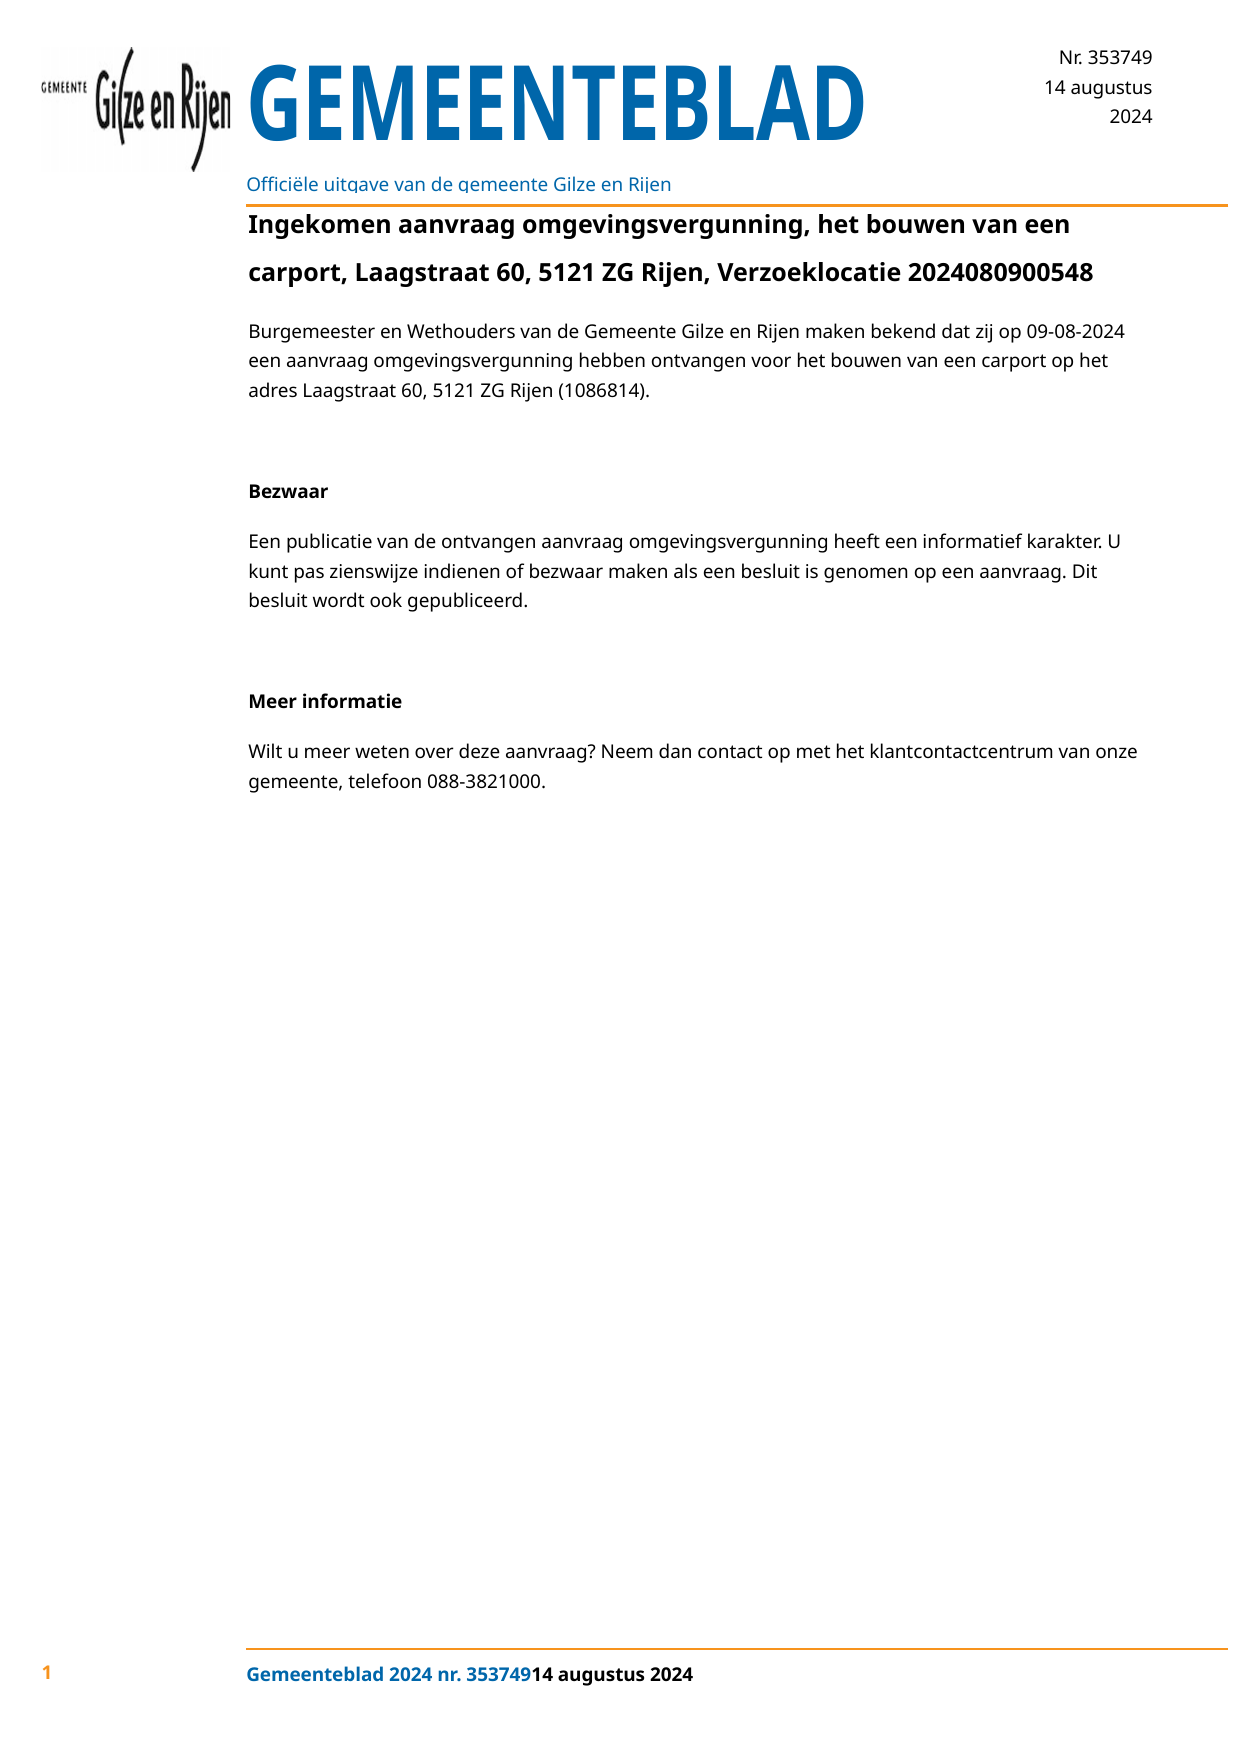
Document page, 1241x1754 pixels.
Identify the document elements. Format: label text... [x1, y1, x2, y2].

picture [41, 47, 231, 172]
text Meer informatie [248, 688, 1152, 714]
text Burgemeester en Wethouders van de Gemeente Gilze en Rijen maken bekend dat zij op 09-08-2024 een aanvraag omgevingsvergunning hebben ontvangen voor het bouwen van een carport op het adres Laagstraat 60, 5121 ZG Rijen (1086814). [248, 318, 1152, 403]
text Bezwaar [248, 478, 1152, 504]
text Ingekomen aanvraag omgevingsvergunning, het bouwen van een carport, Laagstraat 60, 5121 ZG Rijen, Verzoeklocatie 2024080900548 [248, 207, 1152, 288]
text Een publicatie van de ontvangen aanvraag omgevingsvergunning heeft een informatief karakter. U kunt pas zienswijze indienen of bezwaar maken als een besluit is genomen op een aanvraag. Dit besluit wordt ook gepubliceerd. [248, 528, 1152, 613]
text Wilt u meer weten over deze aanvraag? Neem dan contact op met het klantcontactcentrum van onze gemeente, telefoon 088-3821000. [248, 739, 1152, 794]
